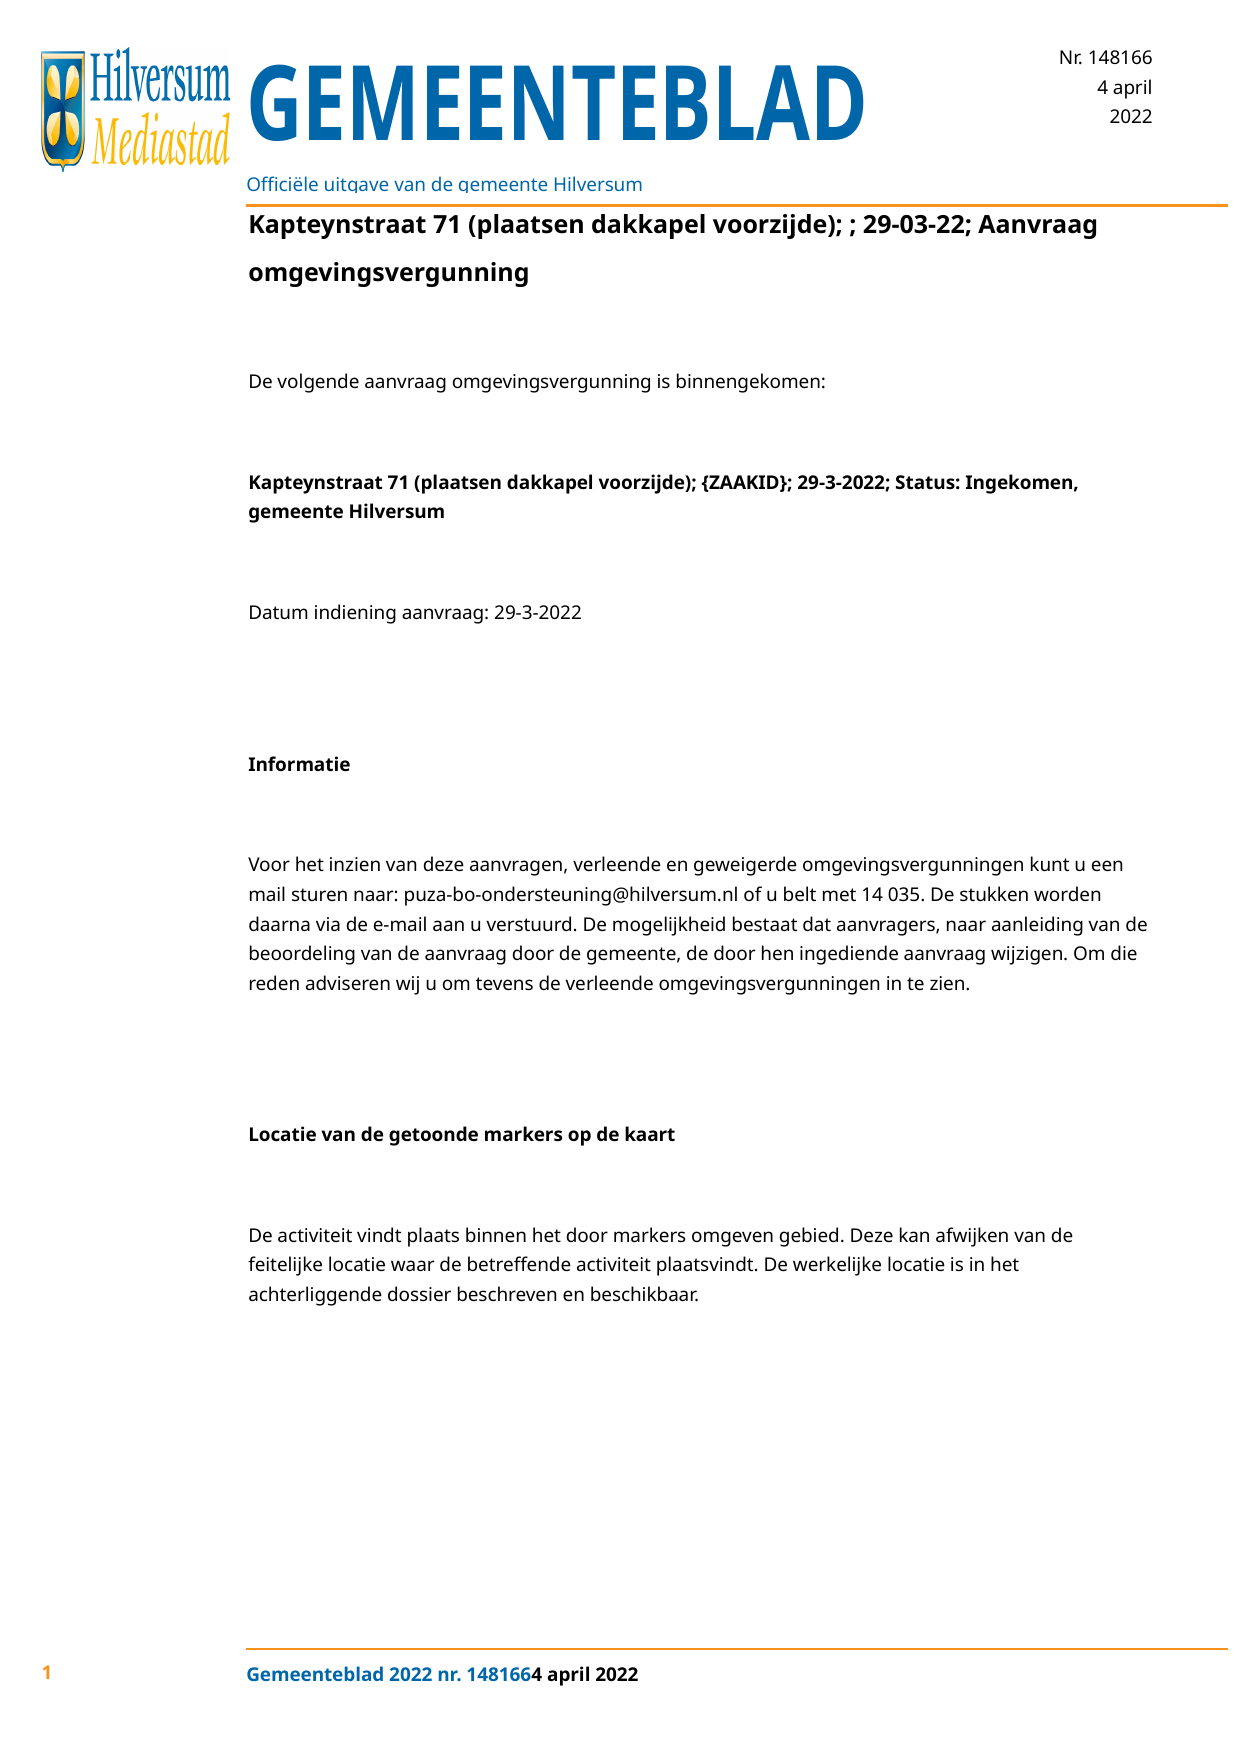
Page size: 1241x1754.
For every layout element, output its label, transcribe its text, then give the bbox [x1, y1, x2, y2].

text De volgende aanvraag omgevingsvergunning is binnengekomen: [248, 368, 1152, 394]
text De activiteit vindt plaats binnen het door markers omgeven gebied. Deze kan afwijken van de feitelijke locatie waar de betreffende activiteit plaatsvindt. De werkelijke locatie is in het achterliggende dossier beschreven en beschikbaar. [248, 1222, 1152, 1307]
text Datum indiening aanvraag: 29-3-2022 [248, 599, 1152, 625]
text Kapteynstraat 71 (plaatsen dakkapel voorzijde); ; 29-03-22; Aanvraag omgevingsvergunning [248, 207, 1152, 288]
text Informatie [248, 751, 1152, 777]
picture [41, 47, 231, 172]
text Voor het inzien van deze aanvragen, verleende en geweigerde omgevingsvergunningen kunt u een mail sturen naar: puza-bo-ondersteuning@hilversum.nl of u belt met 14 035. De stukken worden daarna via de e-mail aan u verstuurd. De mogelijkheid bestaat dat aanvragers, naar aanleiding van de beoordeling van de aanvraag door de gemeente, de door hen ingediende aanvraag wijzigen. Om die reden adviseren wij u om tevens de verleende omgevingsvergunningen in te zien. [248, 852, 1152, 996]
text Locatie van de getoonde markers op de kaart [248, 1121, 1152, 1147]
text Kapteynstraat 71 (plaatsen dakkapel voorzijde); {ZAAKID}; 29-3-2022; Status: Ingekomen, gemeente Hilversum [248, 469, 1152, 524]
